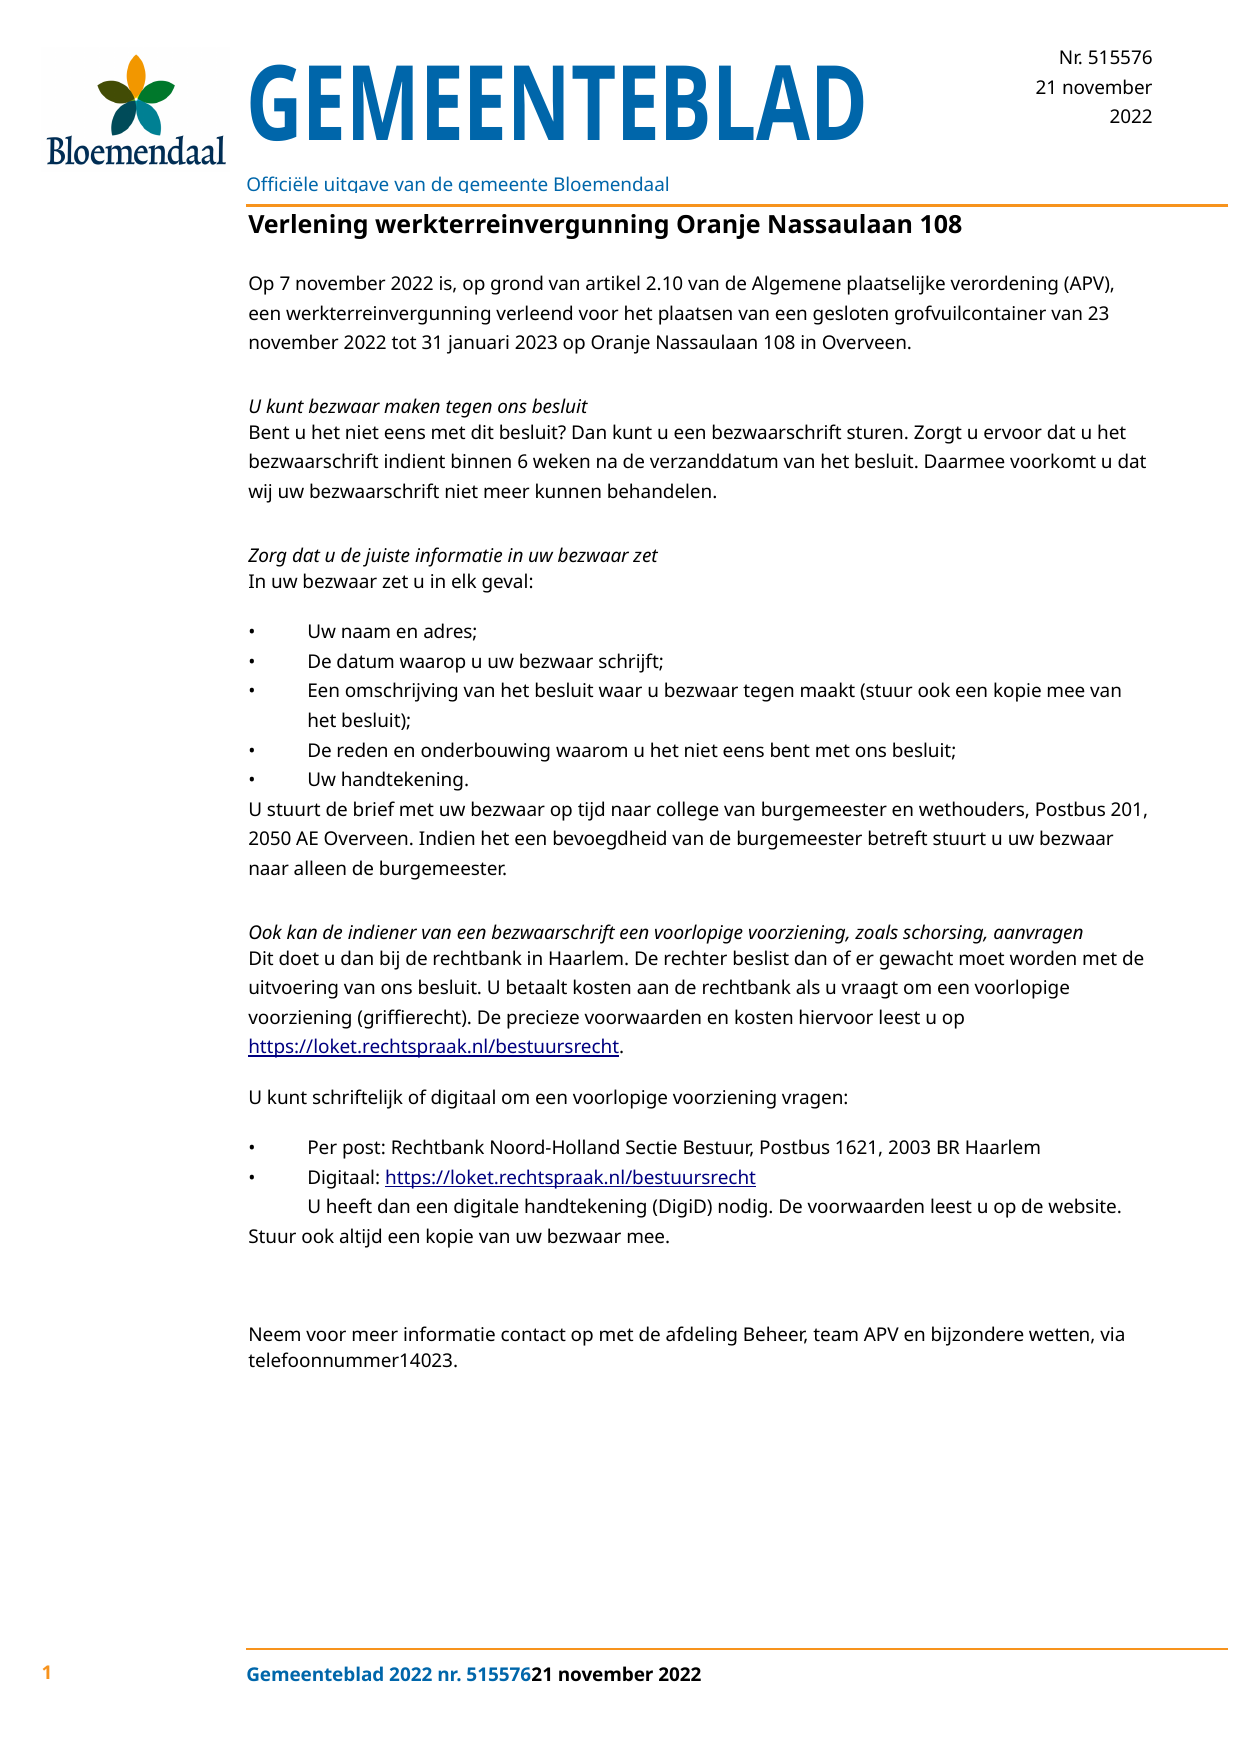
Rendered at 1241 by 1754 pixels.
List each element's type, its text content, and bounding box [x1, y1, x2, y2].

text Neem voor meer informatie contact op met de afdeling Beheer, team APV en bijzondere wetten, via telefoonnummer14023. [248, 1321, 1152, 1373]
picture [41, 47, 231, 172]
text Zorg dat u de juiste informatie in uw bezwaar zet [248, 542, 1152, 568]
list Per post: Rechtbank Noord-Holland Sectie Bestuur, Postbus 1621, 2003 BR Haarlem [248, 1134, 1152, 1160]
text Ook kan de indiener van een bezwaarschrift een voorlopige voorziening, zoals schorsing, aanvragen [248, 919, 1152, 945]
text Dit doet u dan bij de rechtbank in Haarlem. De rechter beslist dan of er gewacht moet worden met de uitvoering van ons besluit. U betaalt kosten aan de rechtbank als u vraagt om een voorlopige voorziening (griffierecht). De precieze voorwaarden en kosten hiervoor leest u op https://loket.rechtspraak.nl/bestuursrecht. [248, 945, 1152, 1059]
text U kunt schriftelijk of digitaal om een voorlopige voorziening vragen: [248, 1084, 1152, 1110]
list Uw naam en adres; [248, 618, 1152, 644]
list U heeft dan een digitale handtekening (DigiD) nodig. De voorwaarden leest u op de website. [248, 1193, 1152, 1219]
text U stuurt de brief met uw bezwaar op tijd naar college van burgemeester en wethouders, Postbus 201, 2050 AE Overveen. Indien het een bevoegdheid van de burgemeester betreft stuurt u uw bezwaar naar alleen de burgemeester. [248, 796, 1152, 881]
list Een omschrijving van het besluit waar u bezwaar tegen maakt (stuur ook een kopie mee van het besluit); [248, 678, 1152, 733]
text In uw bezwaar zet u in elk geval: [248, 568, 1152, 594]
list De reden en onderbouwing waarom u het niet eens bent met ons besluit; [248, 737, 1152, 762]
list De datum waarop u uw bezwaar schrijft; [248, 648, 1152, 674]
text Op 7 november 2022 is, op grond van artikel 2.10 van de Algemene plaatselijke verordening (APV), een werkterreinvergunning verleend voor het plaatsen van een gesloten grofvuilcontainer van 23 november 2022 tot 31 januari 2023 op Oranje Nassaulaan 108 in Overveen. [248, 270, 1152, 355]
text Stuur ook altijd een kopie van uw bezwaar mee. [248, 1223, 1152, 1249]
text Bent u het niet eens met dit besluit? Dan kunt u een bezwaarschrift sturen. Zorgt u ervoor dat u het bezwaarschrift indient binnen 6 weken na de verzanddatum van het besluit. Daarmee voorkomt u dat wij uw bezwaarschrift niet meer kunnen behandelen. [248, 419, 1152, 504]
text Verlening werkterreinvergunning Oranje Nassaulaan 108 [248, 207, 1152, 241]
text U kunt bezwaar maken tegen ons besluit [248, 393, 1152, 419]
list Digitaal: https://loket.rechtspraak.nl/bestuursrecht [248, 1164, 1152, 1190]
list Uw handtekening. [248, 766, 1152, 792]
